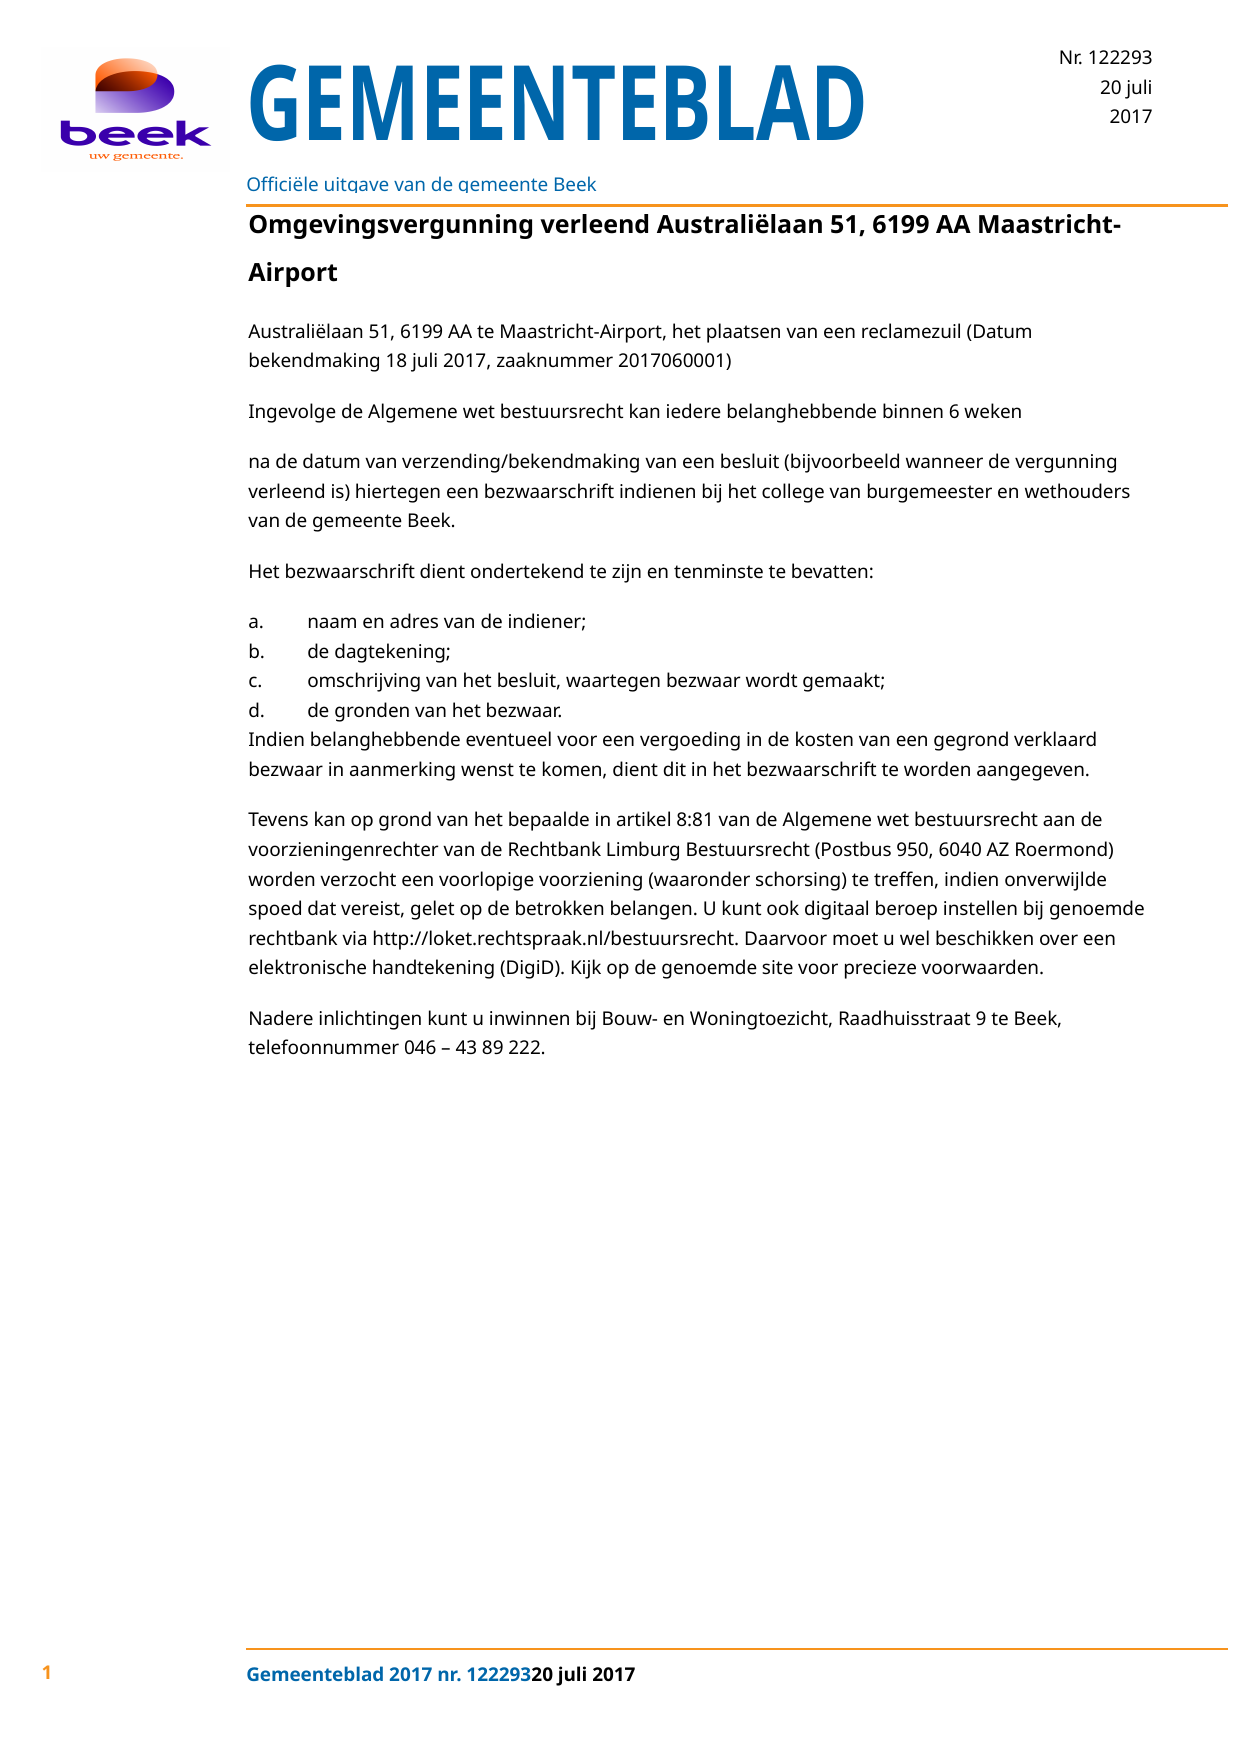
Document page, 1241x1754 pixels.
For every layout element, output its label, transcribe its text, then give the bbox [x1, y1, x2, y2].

list de dagtekening; [248, 638, 1152, 664]
list omschrijving van het besluit, waartegen bezwaar wordt gemaakt; [248, 667, 1152, 693]
text Ingevolge de Algemene wet bestuursrecht kan iedere belanghebbende binnen 6 weken [248, 398, 1152, 424]
list de gronden van het bezwaar. [248, 697, 1152, 723]
text na de datum van verzending/bekendmaking van een besluit (bijvoorbeeld wanneer de vergunning verleend is) hiertegen een bezwaarschrift indienen bij het college van burgemeester en wethouders van de gemeente Beek. [248, 448, 1152, 533]
text Het bezwaarschrift dient ondertekend te zijn en tenminste te bevatten: [248, 558, 1152, 584]
text Omgevingsvergunning verleend Australiëlaan 51, 6199 AA Maastricht-Airport [248, 207, 1152, 288]
text Nadere inlichtingen kunt u inwinnen bij Bouw- en Woningtoezicht, Raadhuisstraat 9 te Beek, telefoonnummer 046 – 43 89 222. [248, 1005, 1152, 1060]
text Tevens kan op grond van het bepaalde in artikel 8:81 van de Algemene wet bestuursrecht aan de voorzieningenrechter van de Rechtbank Limburg Bestuursrecht (Postbus 950, 6040 AZ Roermond) worden verzocht een voorlopige voorziening (waaronder schorsing) te treffen, indien onverwijlde spoed dat vereist, gelet op de betrokken belangen. U kunt ook digitaal beroep instellen bij genoemde rechtbank via http://loket.rechtspraak.nl/bestuursrecht. Daarvoor moet u wel beschikken over een elektronische handtekening (DigiD). Kijk op de genoemde site voor precieze voorwaarden. [248, 807, 1152, 980]
text Indien belanghebbende eventueel voor een vergoeding in de kosten van een gegrond verklaard bezwaar in aanmerking wenst te komen, dient dit in het bezwaarschrift te worden aangegeven. [248, 727, 1152, 782]
list naam en adres van de indiener; [248, 608, 1152, 634]
picture [41, 47, 231, 172]
text Australiëlaan 51, 6199 AA te Maastricht-Airport, het plaatsen van een reclamezuil (Datum bekendmaking 18 juli 2017, zaaknummer 2017060001) [248, 318, 1152, 373]
